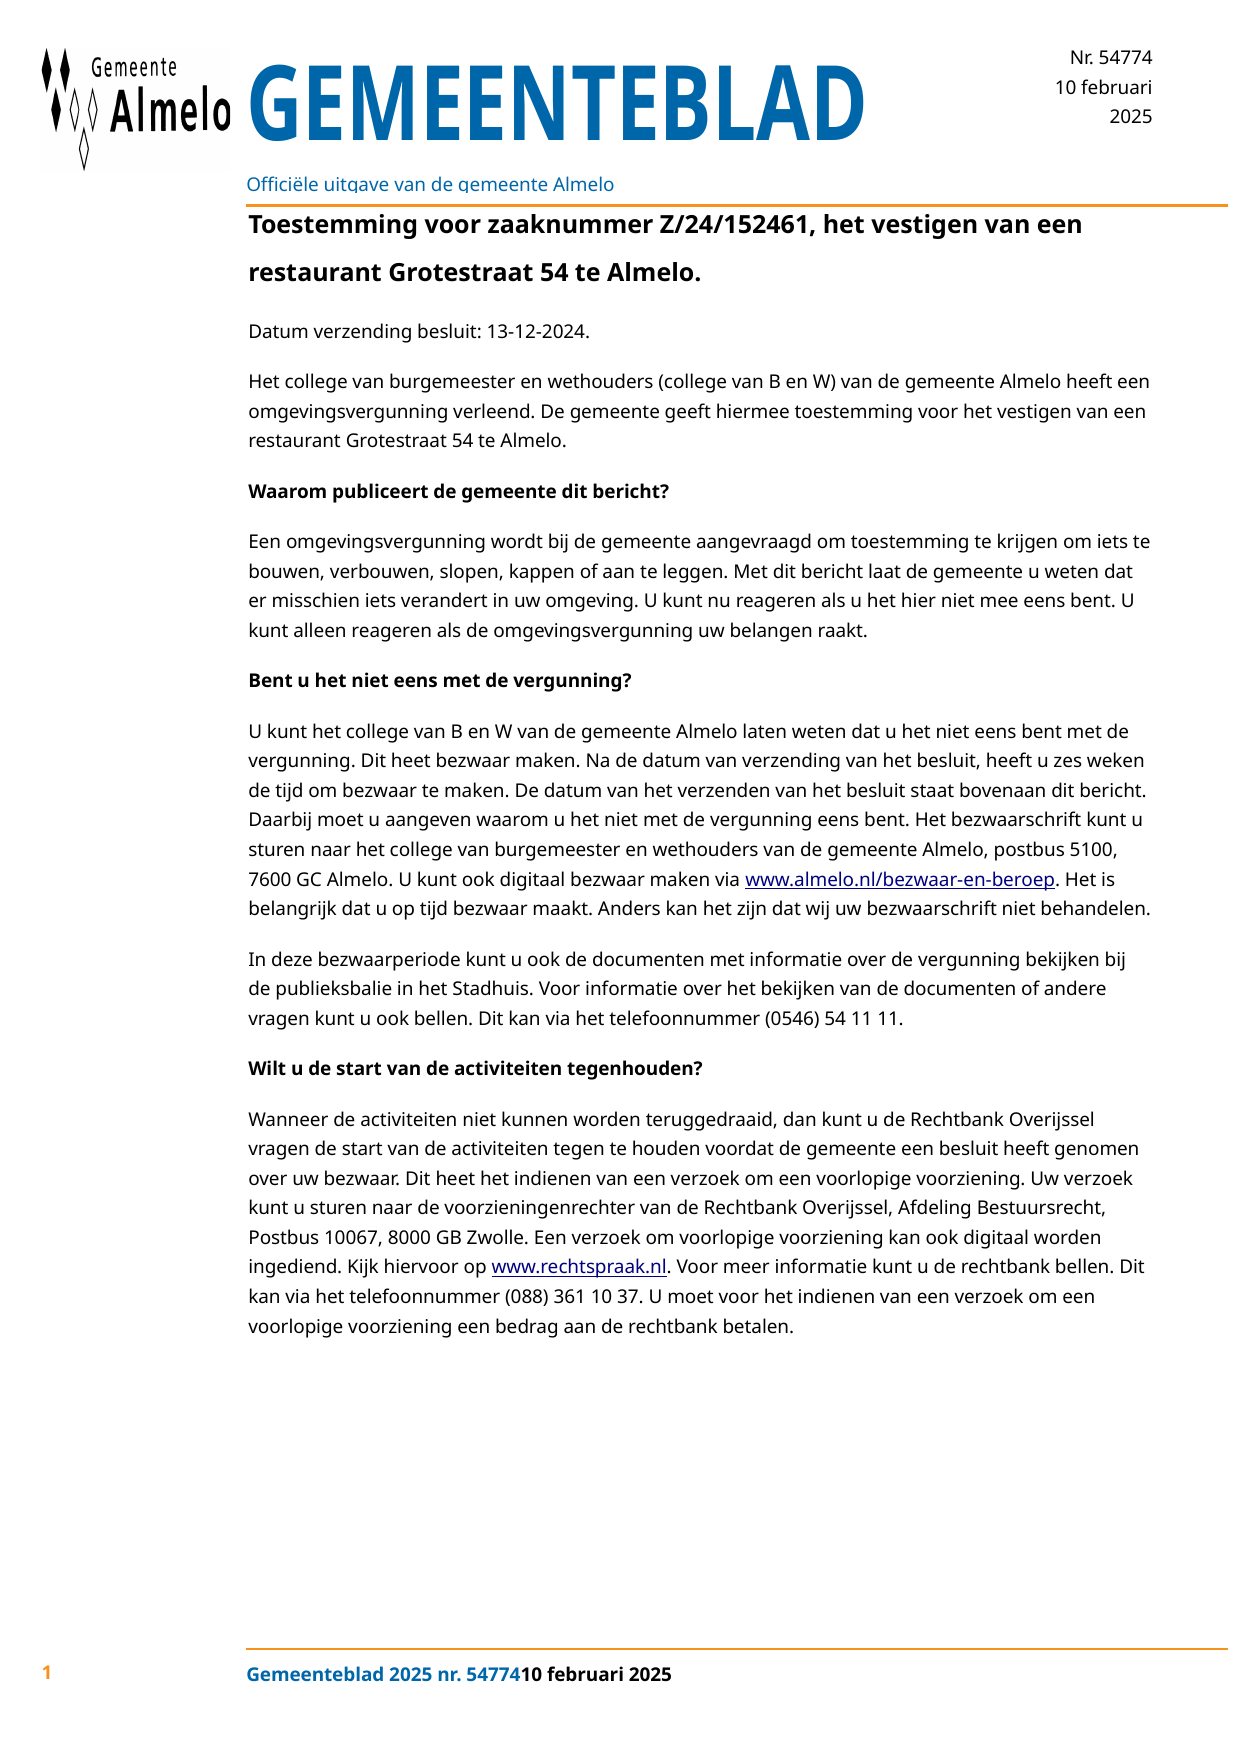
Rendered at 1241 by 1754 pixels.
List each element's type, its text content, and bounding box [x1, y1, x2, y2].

text Waarom publiceert de gemeente dit bericht? [248, 478, 1152, 504]
text Datum verzending besluit: 13-12-2024. [248, 318, 1152, 344]
text Een omgevingsvergunning wordt bij de gemeente aangevraagd om toestemming te krijgen om iets te bouwen, verbouwen, slopen, kappen of aan te leggen. Met dit bericht laat de gemeente u weten dat er misschien iets verandert in uw omgeving. U kunt nu reageren als u het hier niet mee eens bent. U kunt alleen reageren als de omgevingsvergunning uw belangen raakt. [248, 528, 1152, 643]
text Toestemming voor zaaknummer Z/24/152461, het vestigen van een restaurant Grotestraat 54 te Almelo. [248, 207, 1152, 288]
text Wanneer de activiteiten niet kunnen worden teruggedraaid, dan kunt u de Rechtbank Overijssel vragen de start van de activiteiten tegen te houden voordat de gemeente een besluit heeft genomen over uw bezwaar. Dit heet het indienen van een verzoek om een voorlopige voorziening. Uw verzoek kunt u sturen naar de voorzieningenrechter van de Rechtbank Overijssel, Afdeling Bestuursrecht, Postbus 10067, 8000 GB Zwolle. Een verzoek om voorlopige voorziening kan ook digitaal worden ingediend. Kijk hiervoor op www.rechtspraak.nl. Voor meer informatie kunt u de rechtbank bellen. Dit kan via het telefoonnummer (088) 361 10 37. U moet voor het indienen van een verzoek om een voorlopige voorziening een bedrag aan de rechtbank betalen. [248, 1106, 1152, 1339]
text Het college van burgemeester en wethouders (college van B en W) van de gemeente Almelo heeft een omgevingsvergunning verleend. De gemeente geeft hiermee toestemming voor het vestigen van een restaurant Grotestraat 54 te Almelo. [248, 368, 1152, 453]
picture [41, 47, 231, 172]
text Bent u het niet eens met de vergunning? [248, 667, 1152, 693]
text Wilt u de start van de activiteiten tegenhouden? [248, 1055, 1152, 1081]
text U kunt het college van B en W van de gemeente Almelo laten weten dat u het niet eens bent met de vergunning. Dit heet bezwaar maken. Na de datum van verzending van het besluit, heeft u zes weken de tijd om bezwaar te maken. De datum van het verzenden van het besluit staat bovenaan dit bericht. Daarbij moet u aangeven waarom u het niet met de vergunning eens bent. Het bezwaarschrift kunt u sturen naar het college van burgemeester en wethouders van de gemeente Almelo, postbus 5100, 7600 GC Almelo. U kunt ook digitaal bezwaar maken via www.almelo.nl/bezwaar-en-beroep. Het is belangrijk dat u op tijd bezwaar maakt. Anders kan het zijn dat wij uw bezwaarschrift niet behandelen. [248, 718, 1152, 921]
text In deze bezwaarperiode kunt u ook de documenten met informatie over de vergunning bekijken bij de publieksbalie in het Stadhuis. Voor informatie over het bekijken van de documenten of andere vragen kunt u ook bellen. Dit kan via het telefoonnummer (0546) 54 11 11. [248, 946, 1152, 1031]
